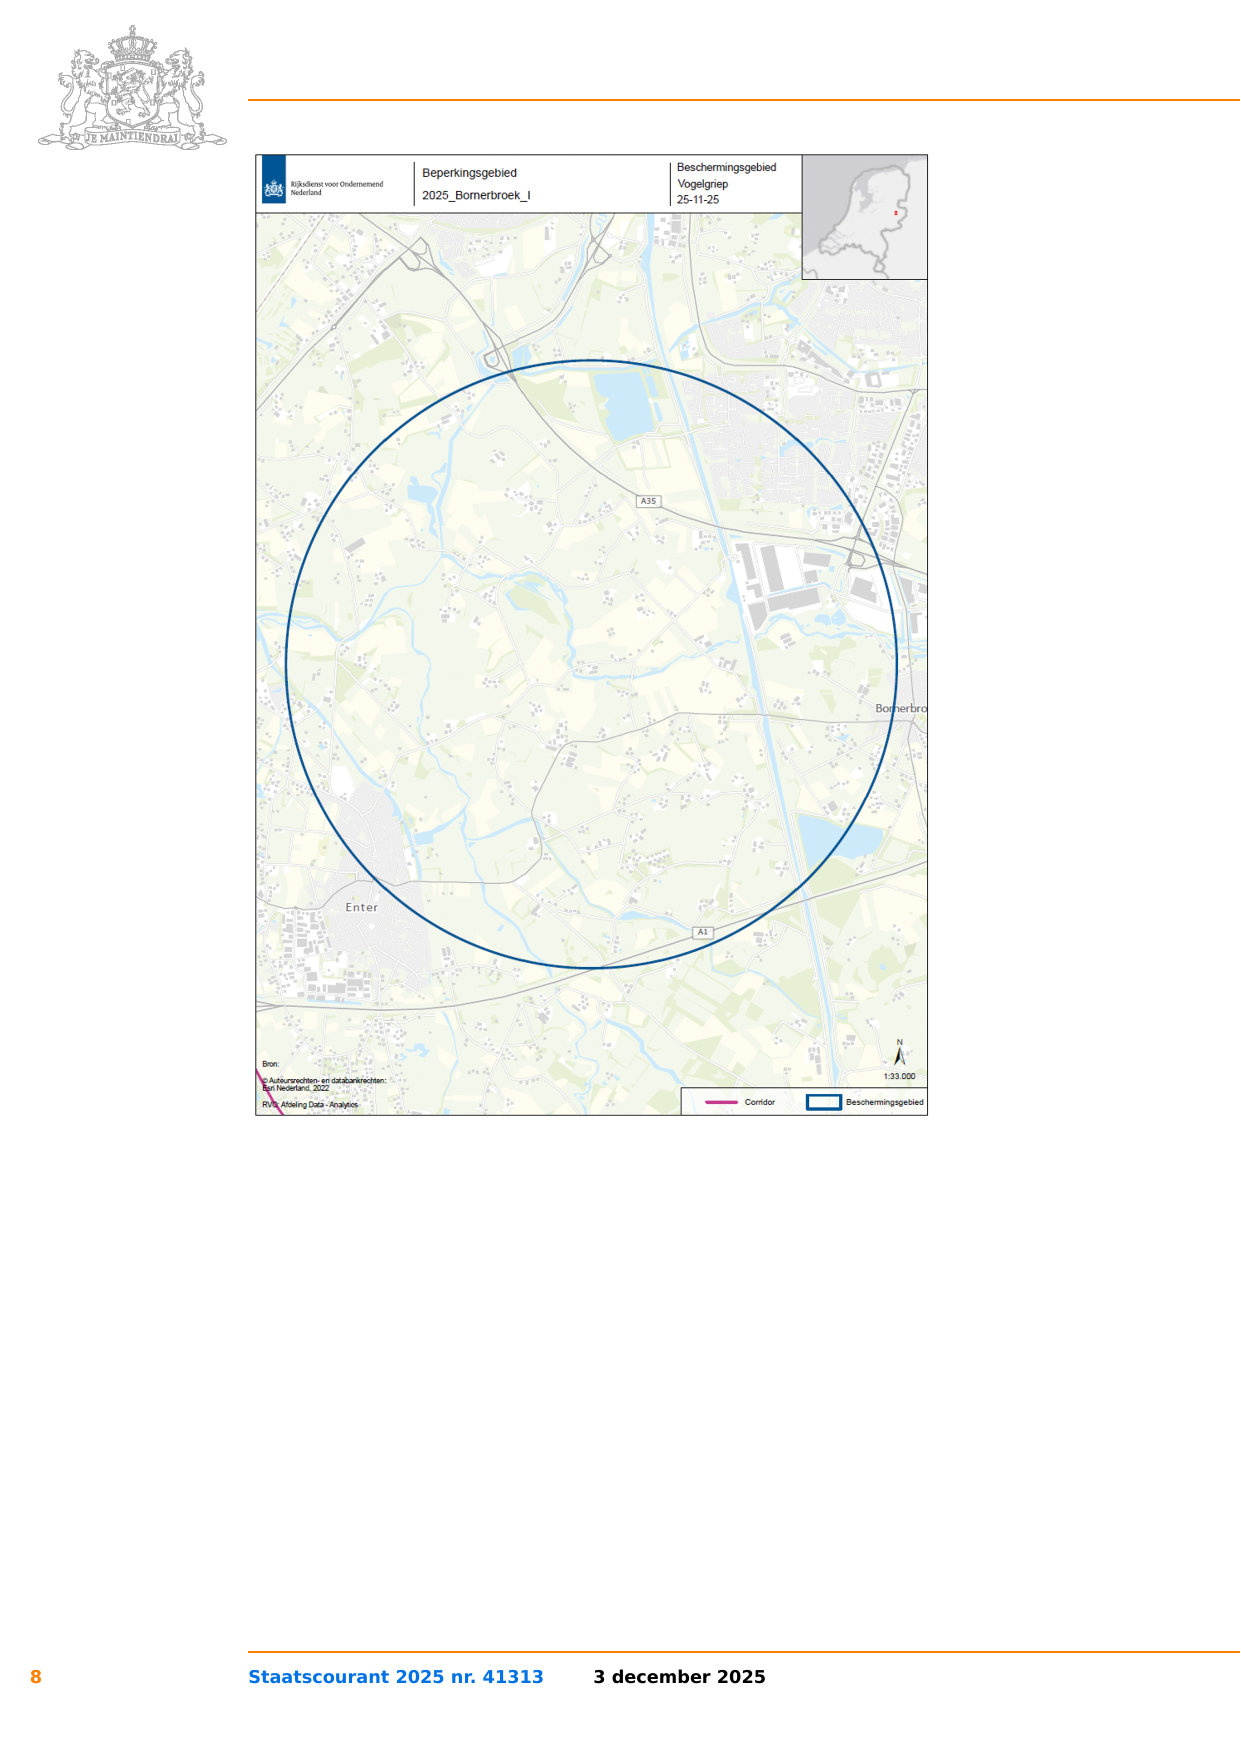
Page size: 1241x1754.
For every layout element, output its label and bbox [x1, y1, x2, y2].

picture [248, 151, 933, 1121]
picture [38, 25, 227, 150]
